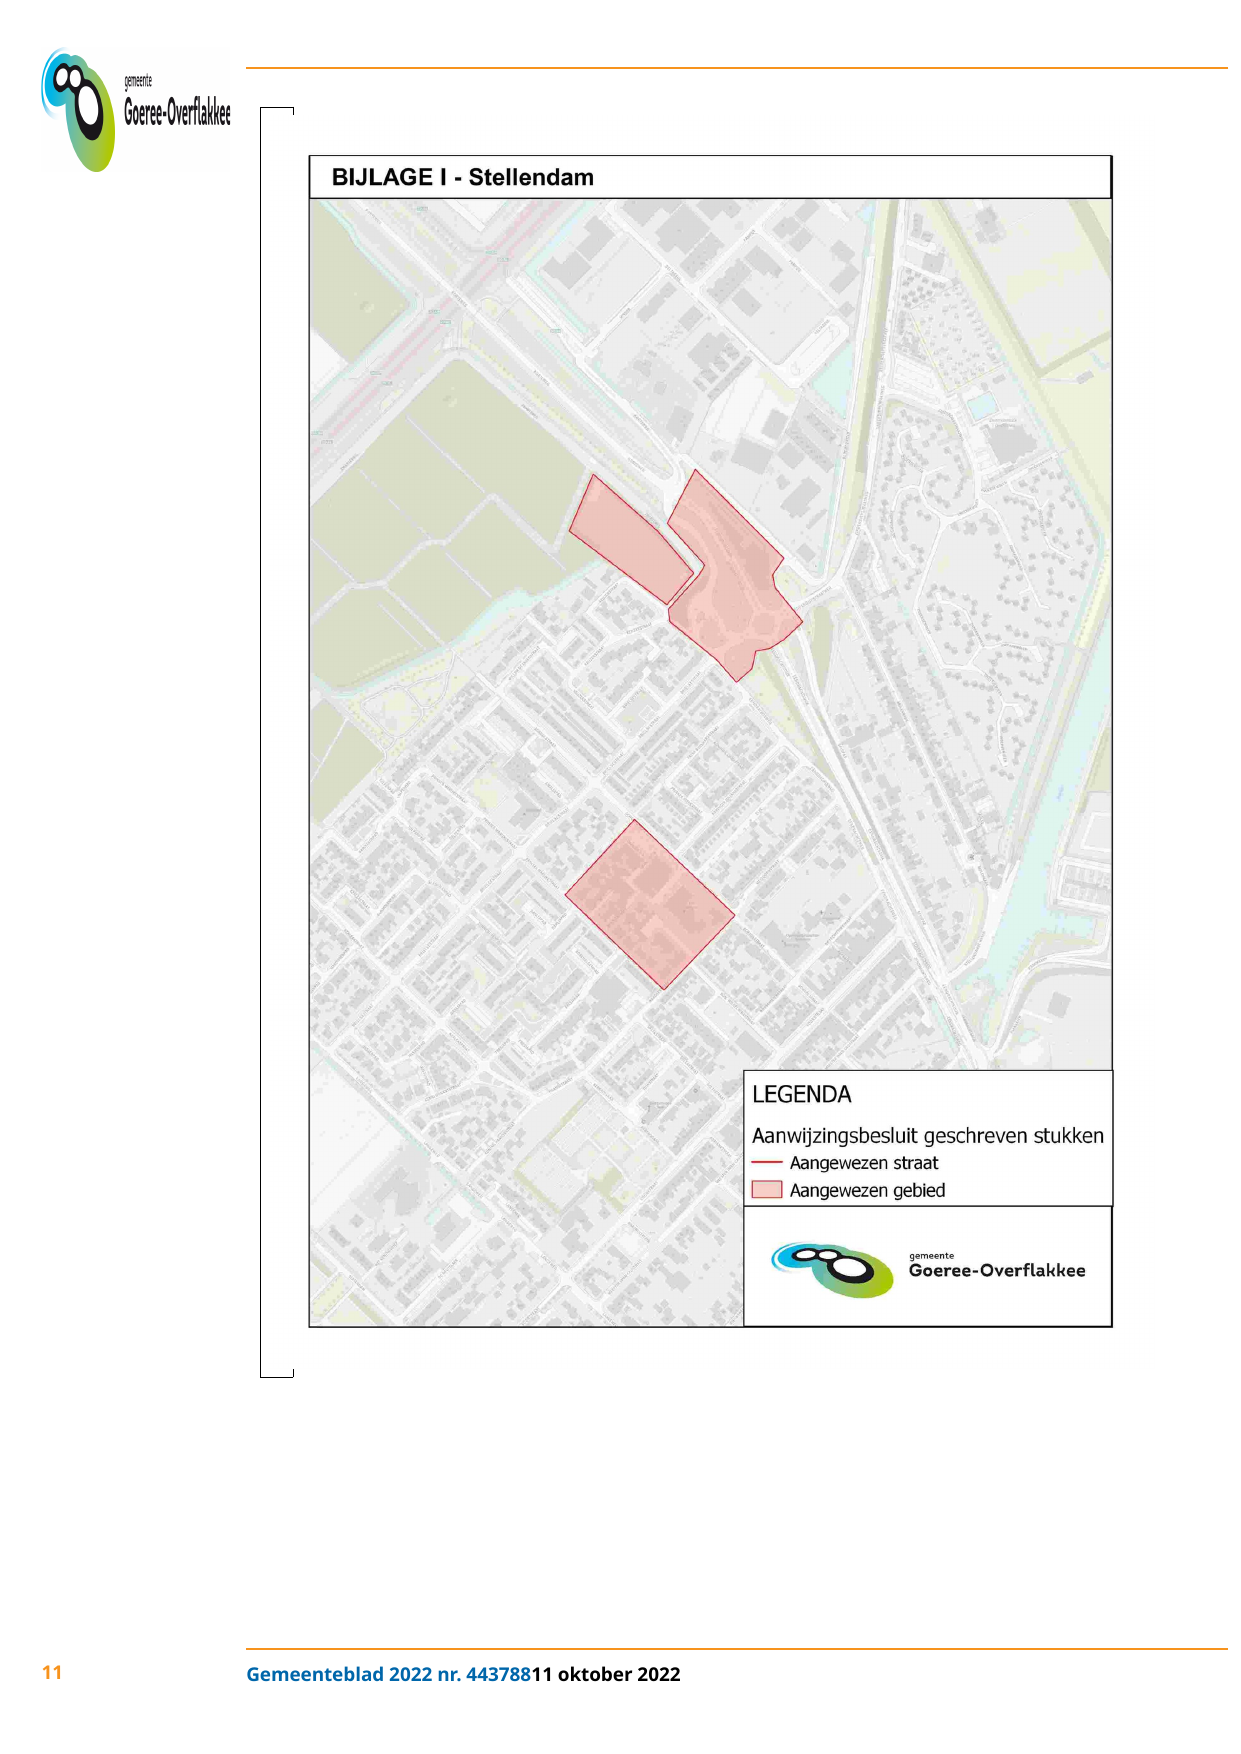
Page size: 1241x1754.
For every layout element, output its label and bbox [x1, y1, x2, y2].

picture [41, 47, 231, 172]
picture [268, 115, 1155, 1369]
